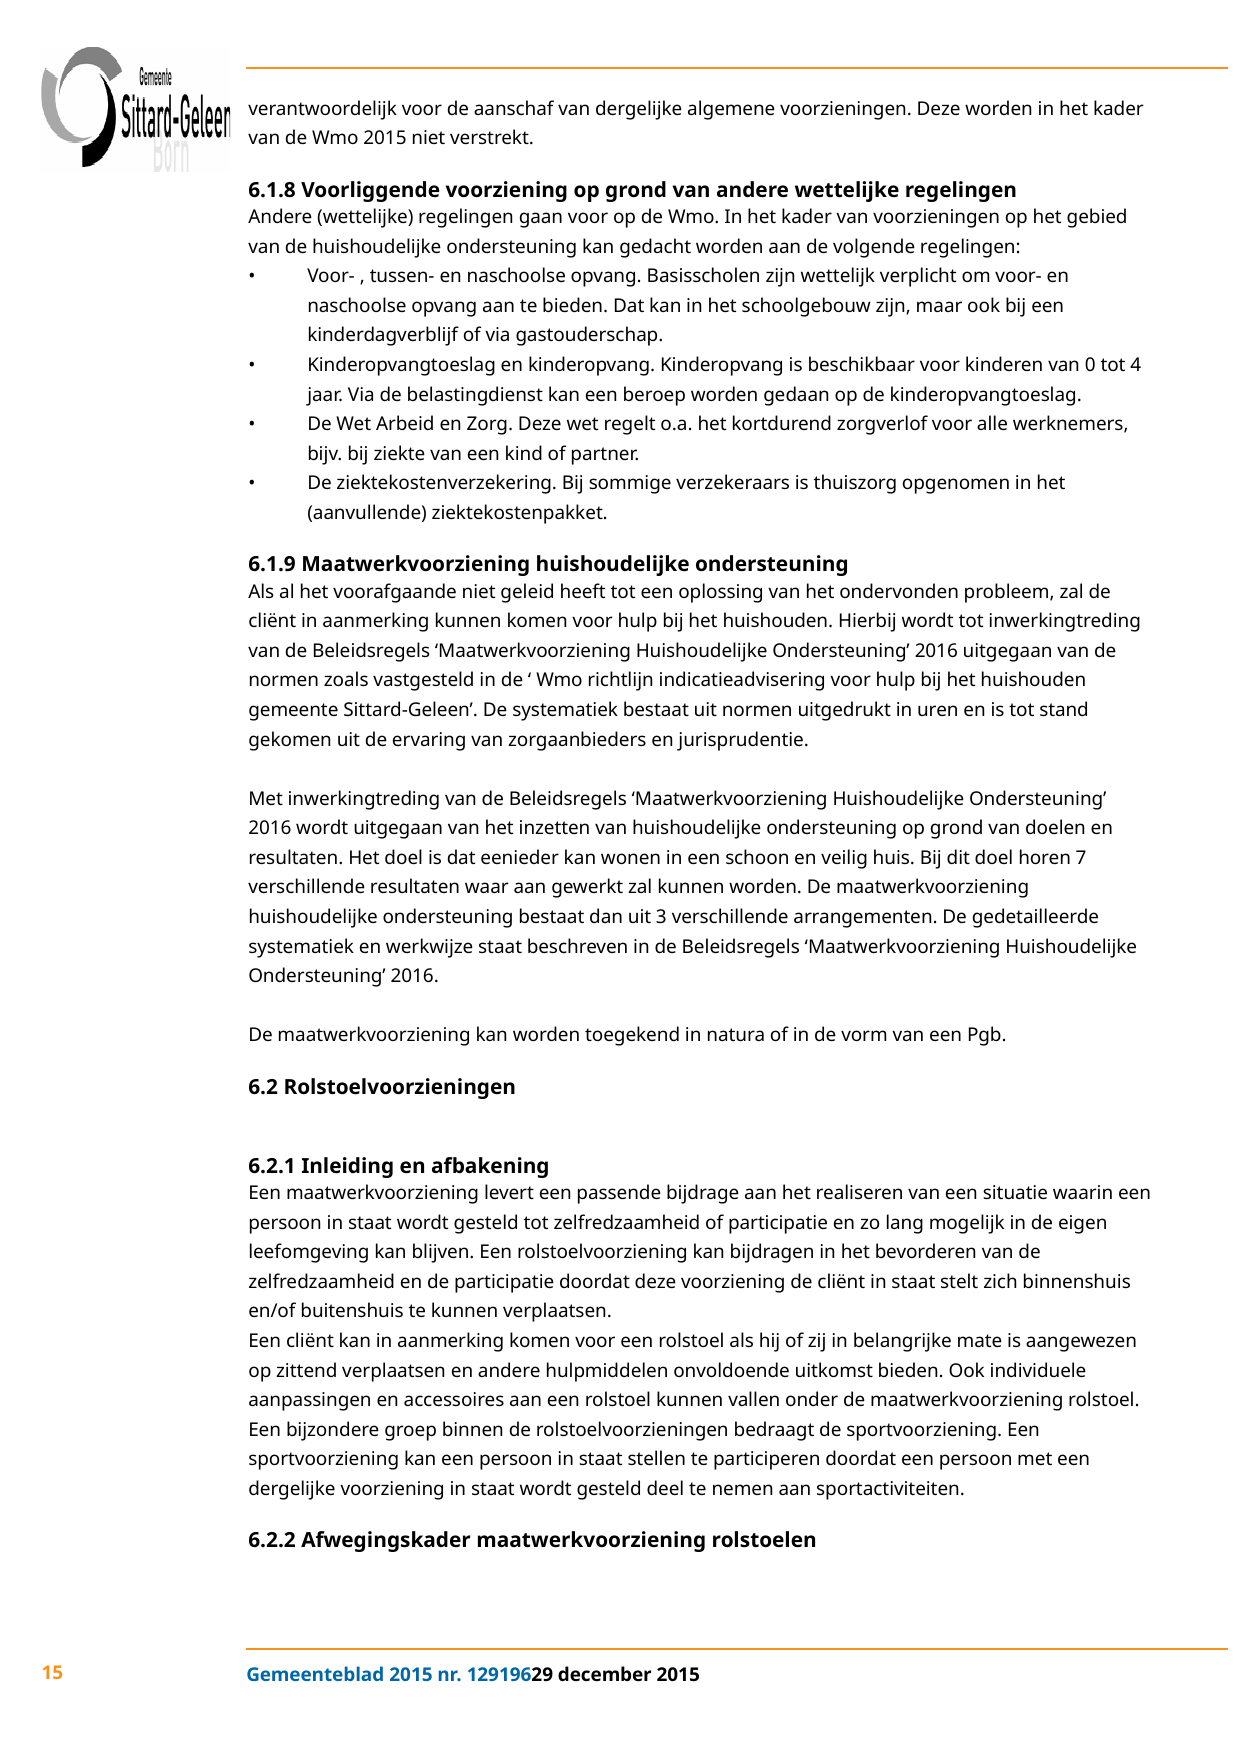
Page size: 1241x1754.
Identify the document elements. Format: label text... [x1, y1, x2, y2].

text verantwoordelijk voor de aanschaf van dergelijke algemene voorzieningen. Deze worden in het kader van de Wmo 2015 niet verstrekt. [248, 95, 1152, 150]
text 6.2.1 Inleiding en afbakening [248, 1151, 1152, 1179]
list Voor- , tussen- en naschoolse opvang. Basisscholen zijn wettelijk verplicht om voor- en naschoolse opvang aan te bieden. Dat kan in het schoolgebouw zijn, maar ook bij een kinderdagverblijf of via gastouderschap. [248, 262, 1152, 347]
text 6.2.2 Afwegingskader maatwerkvoorziening rolstoelen [248, 1526, 1152, 1554]
text Andere (wettelijke) regelingen gaan voor op de Wmo. In het kader van voorzieningen op het gebied van de huishoudelijke ondersteuning kan gedacht worden aan de volgende regelingen: [248, 203, 1152, 258]
text Een maatwerkvoorziening levert een passende bijdrage aan het realiseren van een situatie waarin een persoon in staat wordt gesteld tot zelfredzaamheid of participatie en zo lang mogelijk in de eigen leefomgeving kan blijven. Een rolstoelvoorziening kan bijdragen in het bevorderen van de zelfredzaamheid en de participatie doordat deze voorziening de cliënt in staat stelt zich binnenshuis en/of buitenshuis te kunnen verplaatsen. [248, 1179, 1152, 1323]
picture [41, 47, 231, 172]
text Een bijzondere groep binnen de rolstoelvoorzieningen bedraagt de sportvoorziening. Een sportvoorziening kan een persoon in staat stellen te participeren doordat een persoon met een dergelijke voorziening in staat wordt gesteld deel te nemen aan sportactiviteiten. [248, 1416, 1152, 1501]
list Kinderopvangtoeslag en kinderopvang. Kinderopvang is beschikbaar voor kinderen van 0 tot 4 jaar. Via de belastingdienst kan een beroep worden gedaan op de kinderopvangtoeslag. [248, 351, 1152, 406]
text Als al het voorafgaande niet geleid heeft tot een oplossing van het ondervonden probleem, zal de cliënt in aanmerking kunnen komen voor hulp bij het huishouden. Hierbij wordt tot inwerkingtreding van de Beleidsregels ‘Maatwerkvoorziening Huishoudelijke Ondersteuning’ 2016 uitgegaan van de normen zoals vastgesteld in de ‘ Wmo richtlijn indicatieadvisering voor hulp bij het huishouden gemeente Sittard-Geleen’. De systematiek bestaat uit normen uitgedrukt in uren en is tot stand gekomen uit de ervaring van zorgaanbieders en jurisprudentie. [248, 578, 1152, 752]
text De maatwerkvoorziening kan worden toegekend in natura of in de vorm van een Pgb. [248, 1022, 1152, 1047]
text 6.1.8 Voorliggende voorziening op grond van andere wettelijke regelingen [248, 175, 1152, 203]
list De ziektekostenverzekering. Bij sommige verzekeraars is thuiszorg opgenomen in het (aanvullende) ziektekostenpakket. [248, 469, 1152, 525]
list De Wet Arbeid en Zorg. Deze wet regelt o.a. het kortdurend zorgverlof voor alle werknemers, bijv. bij ziekte van een kind of partner. [248, 410, 1152, 466]
text Een cliënt kan in aanmerking komen voor een rolstoel als hij of zij in belangrijke mate is aangewezen op zittend verplaatsen en andere hulpmiddelen onvoldoende uitkomst bieden. Ook individuele aanpassingen en accessoires aan een rolstoel kunnen vallen onder de maatwerkvoorziening rolstoel. [248, 1327, 1152, 1412]
text 6.1.9 Maatwerkvoorziening huishoudelijke ondersteuning [248, 549, 1152, 578]
text 6.2 Rolstoelvoorzieningen [248, 1072, 1152, 1101]
text Met inwerkingtreding van de Beleidsregels ‘Maatwerkvoorziening Huishoudelijke Ondersteuning’ 2016 wordt uitgegaan van het inzetten van huishoudelijke ondersteuning op grond van doelen en resultaten. Het doel is dat eenieder kan wonen in een schoon en veilig huis. Bij dit doel horen 7 verschillende resultaten waar aan gewerkt zal kunnen worden. De maatwerkvoorziening huishoudelijke ondersteuning bestaat dan uit 3 verschillende arrangementen. De gedetailleerde systematiek en werkwijze staat beschreven in de Beleidsregels ‘Maatwerkvoorziening Huishoudelijke Ondersteuning’ 2016. [248, 785, 1152, 988]
